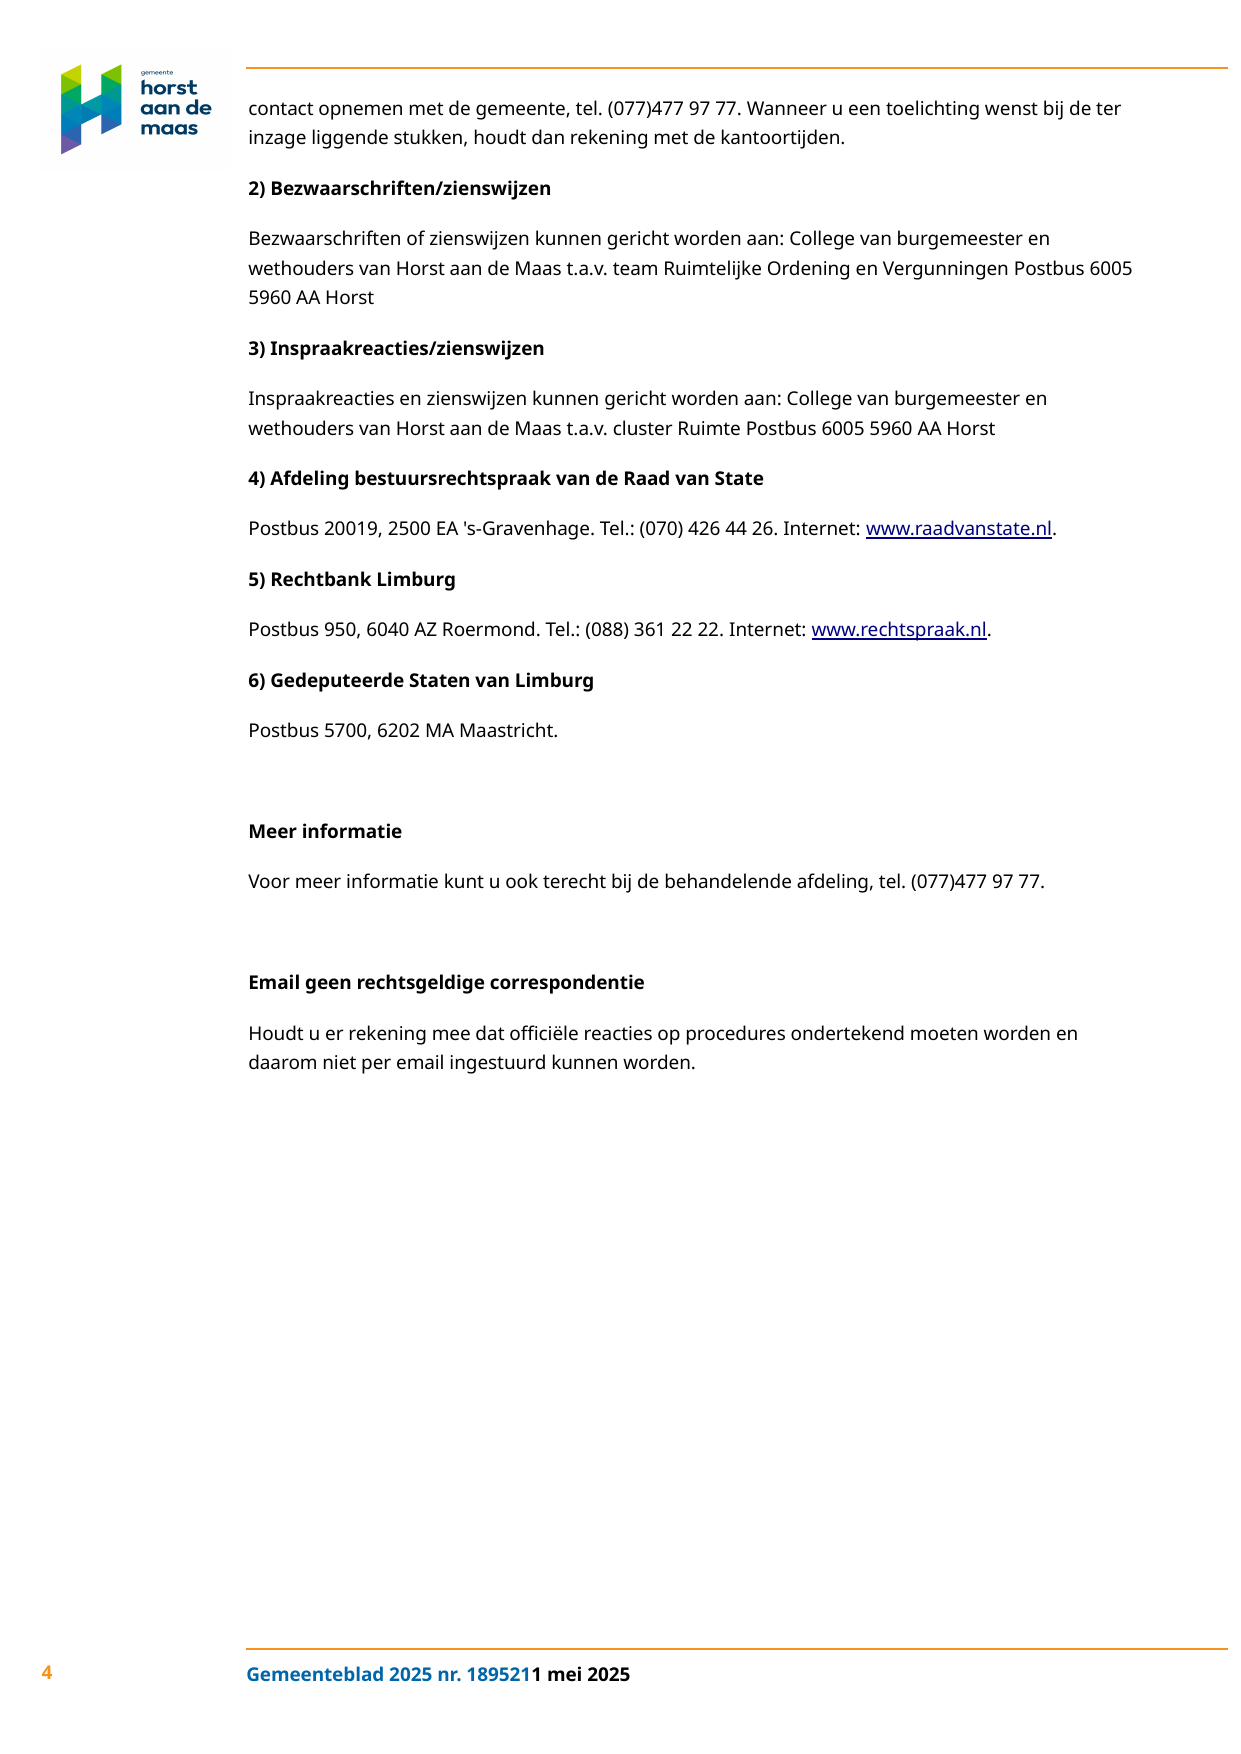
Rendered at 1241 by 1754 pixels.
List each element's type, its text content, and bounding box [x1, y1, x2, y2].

text contact opnemen met de gemeente, tel. (077)477 97 77. Wanneer u een toelichting wenst bij de ter inzage liggende stukken, houdt dan rekening met de kantoortijden. [248, 95, 1152, 150]
text Meer informatie [248, 818, 1152, 844]
text Postbus 20019, 2500 EA 's-Gravenhage. Tel.: (070) 426 44 26. Internet: www.raadvanstate.nl. [248, 516, 1152, 541]
text Postbus 950, 6040 AZ Roermond. Tel.: (088) 361 22 22. Internet: www.rechtspraak.nl. [248, 616, 1152, 642]
text Email geen rechtsgeldige correspondentie [248, 969, 1152, 995]
text 2) Bezwaarschriften/zienswijzen [248, 175, 1152, 201]
text Voor meer informatie kunt u ook terecht bij de behandelende afdeling, tel. (077)477 97 77. [248, 868, 1152, 894]
text Postbus 5700, 6202 MA Maastricht. [248, 717, 1152, 743]
text 5) Rechtbank Limburg [248, 566, 1152, 592]
text Inspraakreacties en zienswijzen kunnen gericht worden aan: College van burgemeester en wethouders van Horst aan de Maas t.a.v. cluster Ruimte Postbus 6005 5960 AA Horst [248, 385, 1152, 441]
text 4) Afdeling bestuursrechtspraak van de Raad van State [248, 465, 1152, 491]
text 6) Gedeputeerde Staten van Limburg [248, 667, 1152, 693]
picture [41, 47, 231, 172]
text Bezwaarschriften of zienswijzen kunnen gericht worden aan: College van burgemeester en wethouders van Horst aan de Maas t.a.v. team Ruimtelijke Ordening en Vergunningen Postbus 6005 5960 AA Horst [248, 225, 1152, 310]
text Houdt u er rekening mee dat officiële reacties op procedures ondertekend moeten worden en daarom niet per email ingestuurd kunnen worden. [248, 1020, 1152, 1075]
text 3) Inspraakreacties/zienswijzen [248, 335, 1152, 361]
